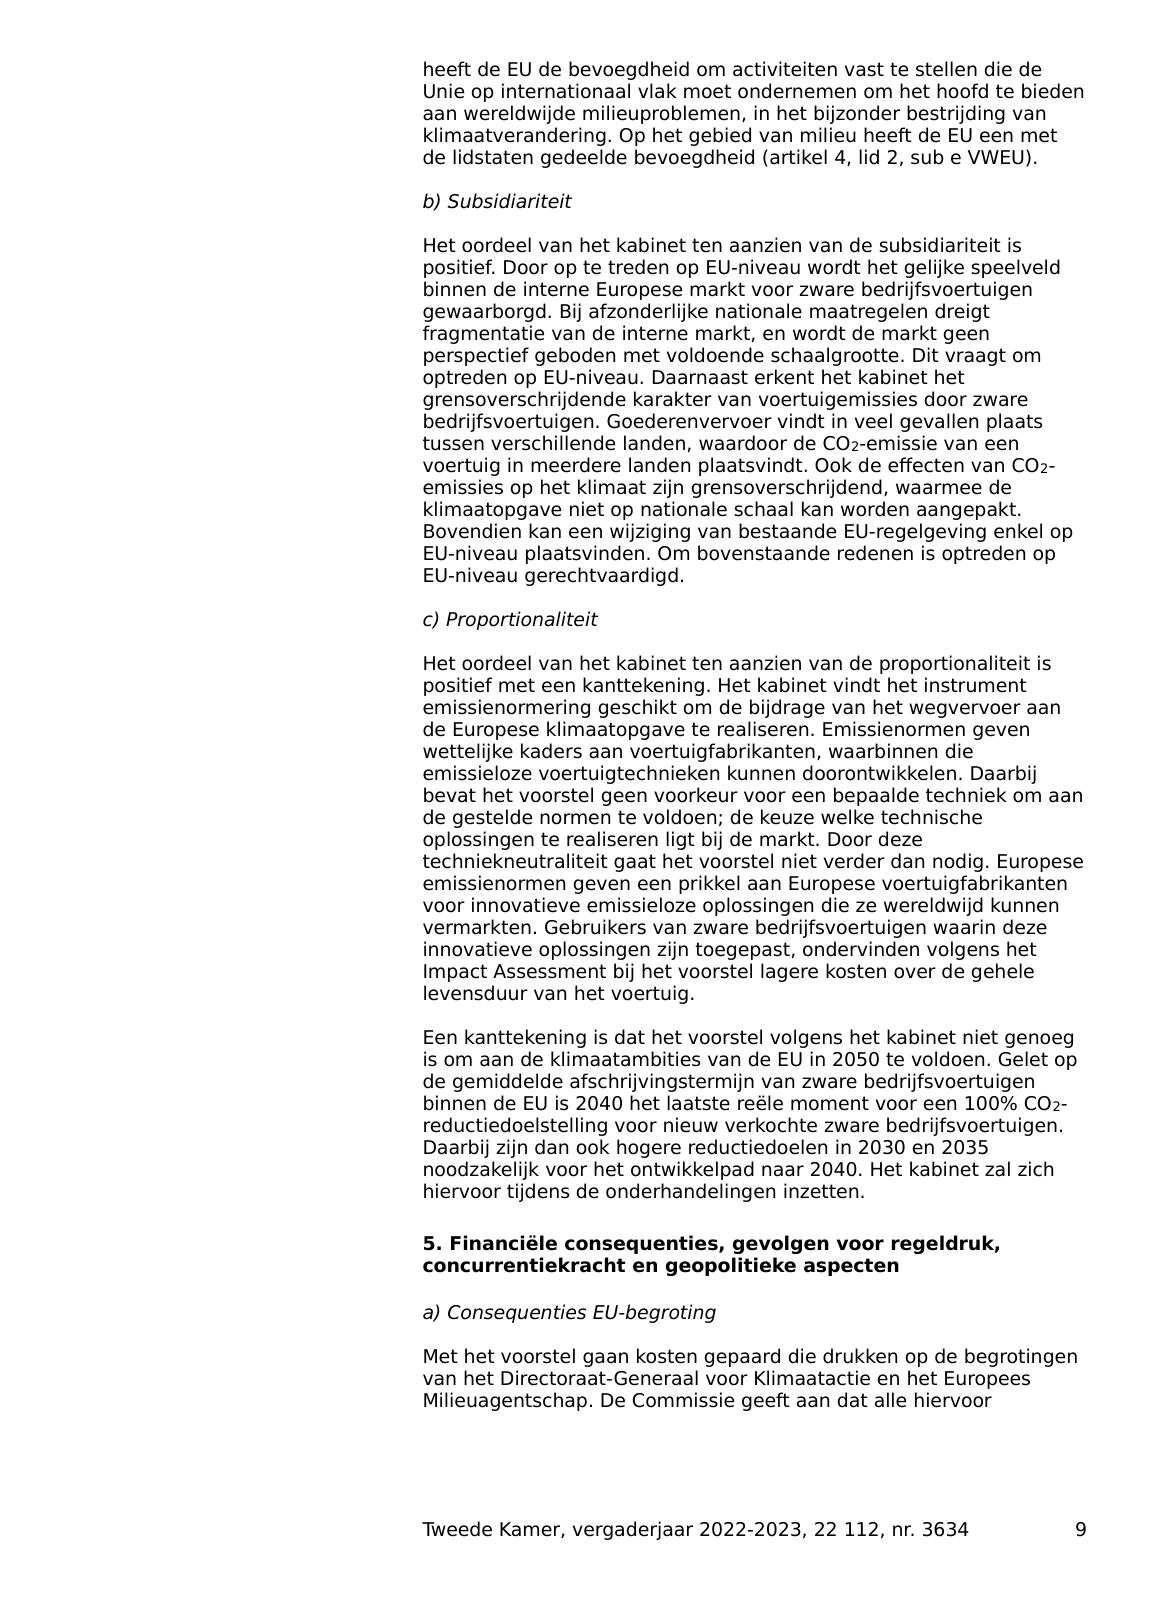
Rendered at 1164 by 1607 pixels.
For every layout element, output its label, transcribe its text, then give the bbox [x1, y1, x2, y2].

subtitle 5. Financiële consequenties, gevolgen voor regeldruk, concurrentiekracht en geopolitieke aspecten [422, 1233, 1087, 1277]
text heeft de EU de bevoegdheid om activiteiten vast te stellen die de Unie op internationaal vlak moet ondernemen om het hoofd te bieden aan wereldwijde milieuproblemen, in het bijzonder bestrijding van klimaatverandering. Op het gebied van milieu heeft de EU een met de lidstaten gedeelde bevoegdheid (artikel 4, lid 2, sub e VWEU). [422, 59, 1087, 169]
subtitle c) Proportionaliteit [422, 609, 1087, 631]
subtitle b) Subsidiariteit [422, 191, 1087, 213]
text Het oordeel van het kabinet ten aanzien van de subsidiariteit is positief. Door op te treden op EU-niveau wordt het gelijke speelveld binnen de interne Europese markt voor zware bedrijfsvoertuigen gewaarborgd. Bij afzonderlijke nationale maatregelen dreigt fragmentatie van de interne markt, en wordt de markt geen perspectief geboden met voldoende schaalgrootte. Dit vraagt om optreden op EU-niveau. Daarnaast erkent het kabinet het grensoverschrijdende karakter van voertuigemissies door zware bedrijfsvoertuigen. Goederenvervoer vindt in veel gevallen plaats tussen verschillende landen, waardoor de CO2-emissie van een voertuig in meerdere landen plaatsvindt. Ook de effecten van CO2-emissies op het klimaat zijn grensoverschrijdend, waarmee de klimaatopgave niet op nationale schaal kan worden aangepakt. Bovendien kan een wijziging van bestaande EU-regelgeving enkel op EU-niveau plaatsvinden. Om bovenstaande redenen is optreden op EU-niveau gerechtvaardigd. [422, 235, 1087, 587]
text Een kanttekening is dat het voorstel volgens het kabinet niet genoeg is om aan de klimaatambities van de EU in 2050 te voldoen. Gelet op de gemiddelde afschrijvingstermijn van zware bedrijfsvoertuigen binnen de EU is 2040 het laatste reële moment voor een 100% CO2-reductiedoelstelling voor nieuw verkochte zware bedrijfsvoertuigen. Daarbij zijn dan ook hogere reductiedoelen in 2030 en 2035 noodzakelijk voor het ontwikkelpad naar 2040. Het kabinet zal zich hiervoor tijdens de onderhandelingen inzetten. [422, 1027, 1087, 1203]
subtitle a) Consequenties EU-begroting [422, 1302, 1087, 1324]
text Met het voorstel gaan kosten gepaard die drukken op de begrotingen van het Directoraat-Generaal voor Klimaatactie en het Europees Milieuagentschap. De Commissie geeft aan dat alle hiervoor [422, 1346, 1087, 1412]
text Het oordeel van het kabinet ten aanzien van de proportionaliteit is positief met een kanttekening. Het kabinet vindt het instrument emissienormering geschikt om de bijdrage van het wegvervoer aan de Europese klimaatopgave te realiseren. Emissienormen geven wettelijke kaders aan voertuigfabrikanten, waarbinnen die emissieloze voertuigtechnieken kunnen doorontwikkelen. Daarbij bevat het voorstel geen voorkeur voor een bepaalde techniek om aan de gestelde normen te voldoen; de keuze welke technische oplossingen te realiseren ligt bij de markt. Door deze techniekneutraliteit gaat het voorstel niet verder dan nodig. Europese emissienormen geven een prikkel aan Europese voertuigfabrikanten voor innovatieve emissieloze oplossingen die ze wereldwijd kunnen vermarkten. Gebruikers van zware bedrijfsvoertuigen waarin deze innovatieve oplossingen zijn toegepast, ondervinden volgens het Impact Assessment bij het voorstel lagere kosten over de gehele levensduur van het voertuig. [422, 653, 1087, 1005]
